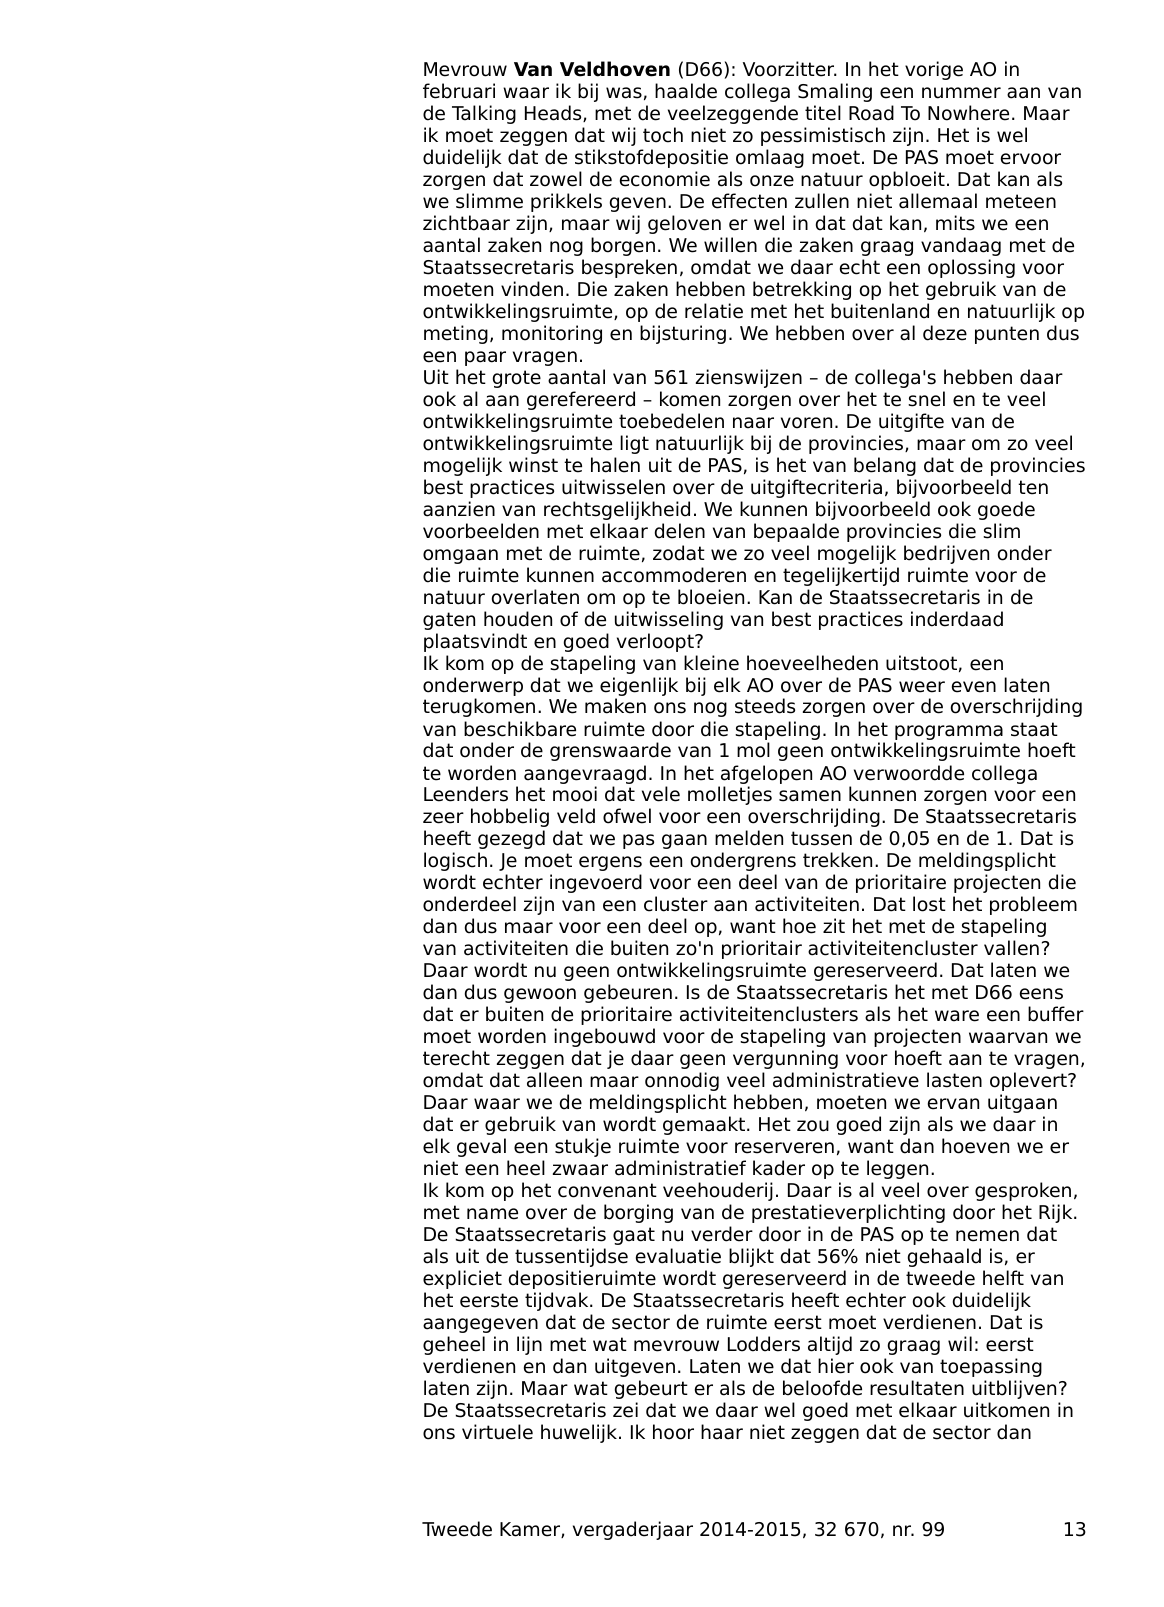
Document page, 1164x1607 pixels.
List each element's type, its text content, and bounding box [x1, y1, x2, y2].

text Ik kom op de stapeling van kleine hoeveelheden uitstoot, een onderwerp dat we eigenlijk bij elk AO over de PAS weer even laten terugkomen. We maken ons nog steeds zorgen over de overschrijding van beschikbare ruimte door die stapeling. In het programma staat dat onder de grenswaarde van 1 mol geen ontwikkelingsruimte hoeft te worden aangevraagd. In het afgelopen AO verwoordde collega Leenders het mooi dat vele molletjes samen kunnen zorgen voor een zeer hobbelig veld ofwel voor een overschrijding. De Staatssecretaris heeft gezegd dat we pas gaan melden tussen de 0,05 en de 1. Dat is logisch. Je moet ergens een ondergrens trekken. De meldingsplicht wordt echter ingevoerd voor een deel van de prioritaire projecten die onderdeel zijn van een cluster aan activiteiten. Dat lost het probleem dan dus maar voor een deel op, want hoe zit het met de stapeling van activiteiten die buiten zo'n prioritair activiteitencluster vallen? Daar wordt nu geen ontwikkelingsruimte gereserveerd. Dat laten we dan dus gewoon gebeuren. Is de Staatssecretaris het met D66 eens dat er buiten de prioritaire activiteitenclusters als het ware een buffer moet worden ingebouwd voor de stapeling van projecten waarvan we terecht zeggen dat je daar geen vergunning voor hoeft aan te vragen, omdat dat alleen maar onnodig veel administratieve lasten oplevert? Daar waar we de meldingsplicht hebben, moeten we ervan uitgaan dat er gebruik van wordt gemaakt. Het zou goed zijn als we daar in elk geval een stukje ruimte voor reserveren, want dan hoeven we er niet een heel zwaar administratief kader op te leggen. [422, 652, 1087, 1180]
text Ik kom op het convenant veehouderij. Daar is al veel over gesproken, met name over de borging van de prestatieverplichting door het Rijk. De Staatssecretaris gaat nu verder door in de PAS op te nemen dat als uit de tussentijdse evaluatie blijkt dat 56% niet gehaald is, er expliciet depositieruimte wordt gereserveerd in de tweede helft van het eerste tijdvak. De Staatssecretaris heeft echter ook duidelijk aangegeven dat de sector de ruimte eerst moet verdienen. Dat is geheel in lijn met wat mevrouw Lodders altijd zo graag wil: eerst verdienen en dan uitgeven. Laten we dat hier ook van toepassing laten zijn. Maar wat gebeurt er als de beloofde resultaten uitblijven? De Staatssecretaris zei dat we daar wel goed met elkaar uitkomen in ons virtuele huwelijk. Ik hoor haar niet zeggen dat de sector dan [422, 1180, 1087, 1444]
text Mevrouw Van Veldhoven (D66): Voorzitter. In het vorige AO in februari waar ik bij was, haalde collega Smaling een nummer aan van de Talking Heads, met de veelzeggende titel Road To Nowhere. Maar ik moet zeggen dat wij toch niet zo pessimistisch zijn. Het is wel duidelijk dat de stikstofdepositie omlaag moet. De PAS moet ervoor zorgen dat zowel de economie als onze natuur opbloeit. Dat kan als we slimme prikkels geven. De effecten zullen niet allemaal meteen zichtbaar zijn, maar wij geloven er wel in dat dat kan, mits we een aantal zaken nog borgen. We willen die zaken graag vandaag met de Staatssecretaris bespreken, omdat we daar echt een oplossing voor moeten vinden. Die zaken hebben betrekking op het gebruik van de ontwikkelingsruimte, op de relatie met het buitenland en natuurlijk op meting, monitoring en bijsturing. We hebben over al deze punten dus een paar vragen. [422, 59, 1087, 367]
text Uit het grote aantal van 561 zienswijzen – de collega's hebben daar ook al aan gerefereerd – komen zorgen over het te snel en te veel ontwikkelingsruimte toebedelen naar voren. De uitgifte van de ontwikkelingsruimte ligt natuurlijk bij de provincies, maar om zo veel mogelijk winst te halen uit de PAS, is het van belang dat de provincies best practices uitwisselen over de uitgiftecriteria, bijvoorbeeld ten aanzien van rechtsgelijkheid. We kunnen bijvoorbeeld ook goede voorbeelden met elkaar delen van bepaalde provincies die slim omgaan met de ruimte, zodat we zo veel mogelijk bedrijven onder die ruimte kunnen accommoderen en tegelijkertijd ruimte voor de natuur overlaten om op te bloeien. Kan de Staatssecretaris in de gaten houden of de uitwisseling van best practices inderdaad plaatsvindt en goed verloopt? [422, 367, 1087, 652]
